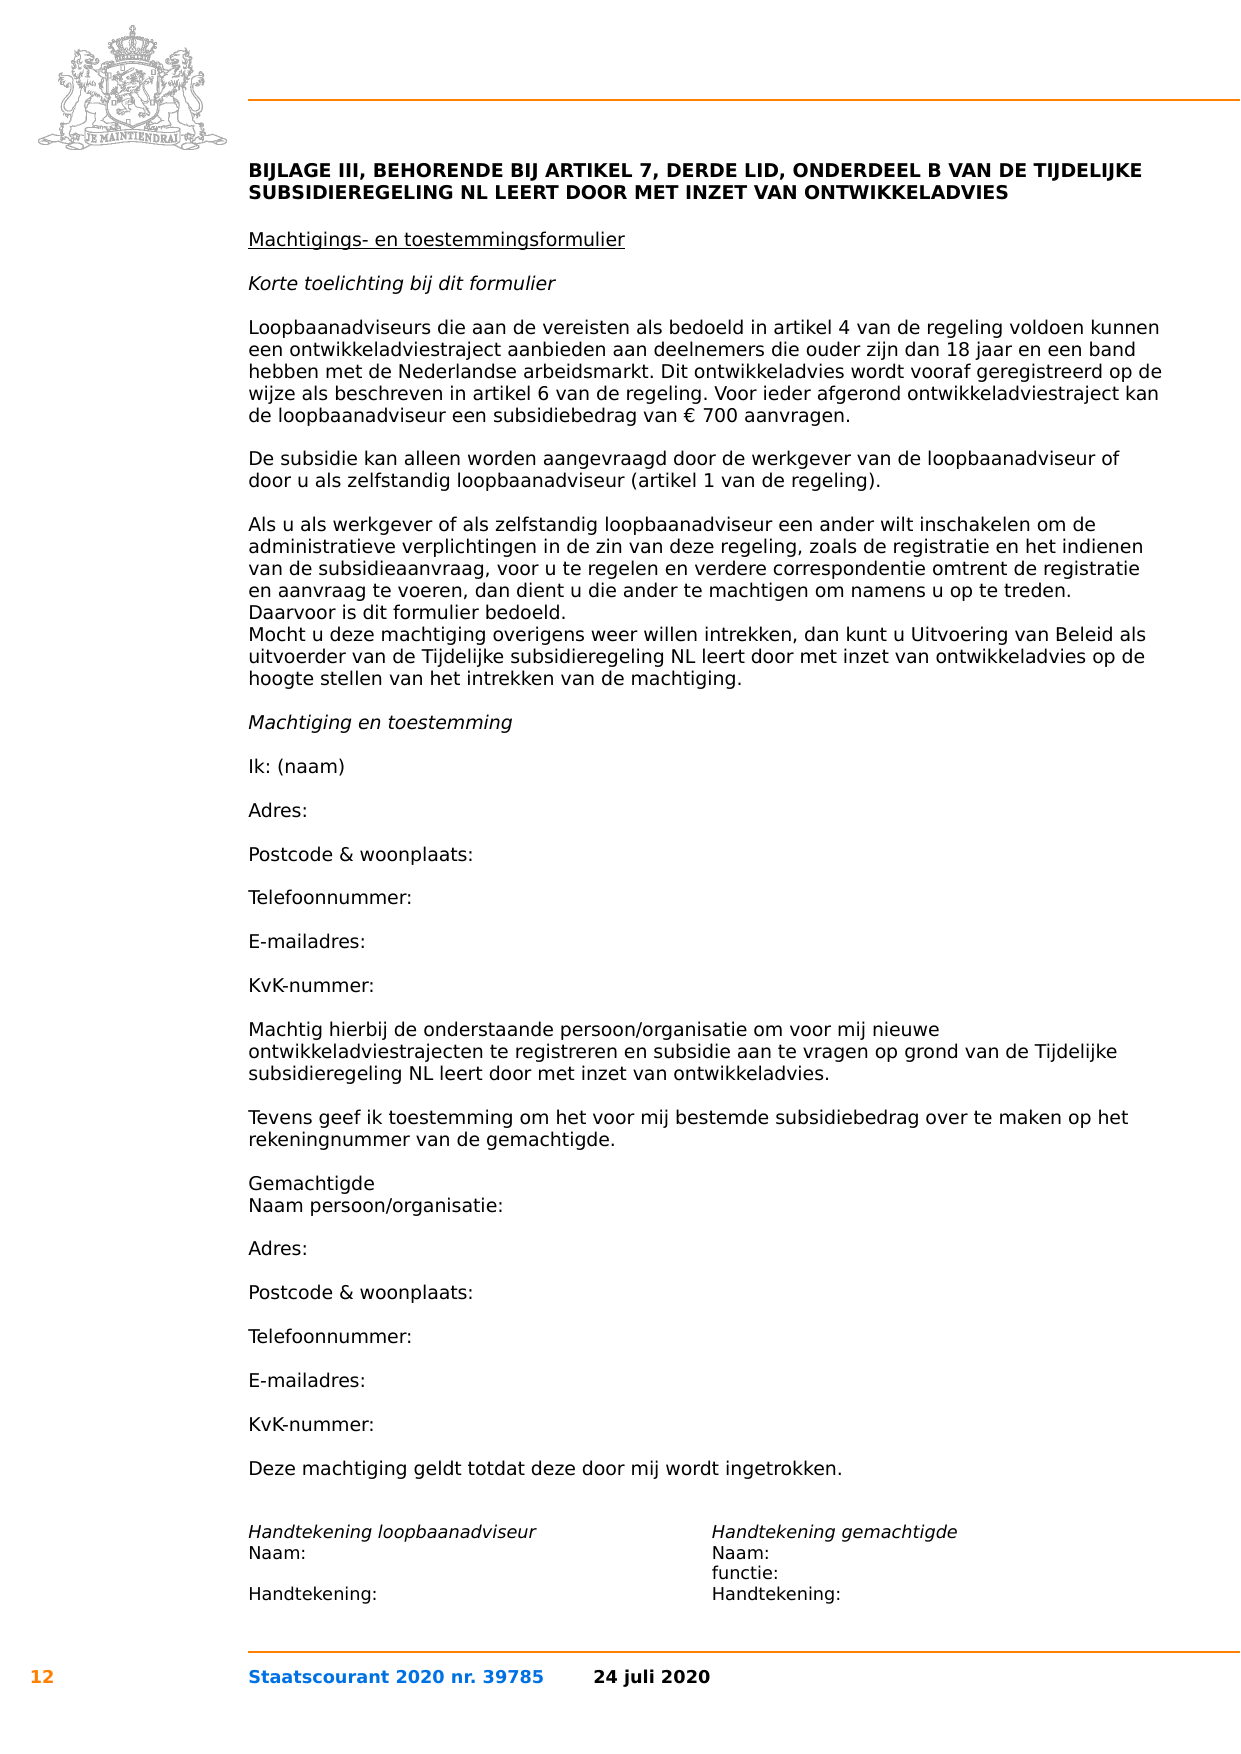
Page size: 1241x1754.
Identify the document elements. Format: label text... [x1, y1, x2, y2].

table_cell Handtekening gemachtigde [706, 1522, 1163, 1543]
text Telefoonnummer: [248, 887, 1163, 909]
subtitle Machtiging en toestemming [248, 712, 1163, 734]
text Postcode & woonplaats: [248, 843, 1163, 865]
table_cell Handtekening: [248, 1584, 706, 1604]
table_cell Handtekening: [706, 1584, 1163, 1604]
text KvK-nummer: [248, 975, 1163, 997]
text Gemachtigde [248, 1172, 1163, 1194]
text Tevens geef ik toestemming om het voor mij bestemde subsidiebedrag over te maken op het rekeningnummer van de gemachtigde. [248, 1107, 1163, 1151]
text De subsidie kan alleen worden aangevraagd door de werkgever van de loopbaanadviseur of door u als zelfstandig loopbaanadviseur (artikel 1 van de regeling). [248, 448, 1163, 492]
text KvK-nummer: [248, 1414, 1163, 1436]
table_cell Naam: [706, 1543, 1163, 1563]
subtitle Korte toelichting bij dit formulier [248, 273, 1163, 295]
text Adres: [248, 1238, 1163, 1260]
text Machtig hierbij de onderstaande persoon/organisatie om voor mij nieuwe ontwikkeladviestrajecten te registreren en subsidie aan te vragen op grond van de Tijdelijke subsidieregeling NL leert door met inzet van ontwikkeladvies. [248, 1019, 1163, 1085]
text Naam persoon/organisatie: [248, 1194, 1163, 1216]
text Ik: (naam) [248, 756, 1163, 778]
table_cell [248, 1563, 706, 1584]
text Loopbaanadviseurs die aan de vereisten als bedoeld in artikel 4 van de regeling voldoen kunnen een ontwikkeladviestraject aanbieden aan deelnemers die ouder zijn dan 18 jaar en een band hebben met de Nederlandse arbeidsmarkt. Dit ontwikkeladvies wordt vooraf geregistreerd op de wijze als beschreven in artikel 6 van de regeling. Voor ieder afgerond ontwikkeladviestraject kan de loopbaanadviseur een subsidiebedrag van € 700 aanvragen. [248, 317, 1163, 426]
text Als u als werkgever of als zelfstandig loopbaanadviseur een ander wilt inschakelen om de administratieve verplichtingen in de zin van deze regeling, zoals de registratie en het indienen van de subsidieaanvraag, voor u te regelen en verdere correspondentie omtrent de registratie en aanvraag te voeren, dan dient u die ander te machtigen om namens u op te treden. Daarvoor is dit formulier bedoeld. [248, 514, 1163, 624]
text Mocht u deze machtiging overigens weer willen intrekken, dan kunt u Uitvoering van Beleid als uitvoerder van de Tijdelijke subsidieregeling NL leert door met inzet van ontwikkeladvies op de hoogte stellen van het intrekken van de machtiging. [248, 624, 1163, 690]
table_header [706, 1501, 1163, 1522]
text Postcode & woonplaats: [248, 1282, 1163, 1304]
text Deze machtiging geldt totdat deze door mij wordt ingetrokken. [248, 1458, 1163, 1479]
table_cell Naam: [248, 1543, 706, 1563]
text E-mailadres: [248, 931, 1163, 953]
table_header [248, 1501, 706, 1522]
picture [38, 25, 227, 150]
text Adres: [248, 799, 1163, 822]
text E-mailadres: [248, 1370, 1163, 1392]
subtitle Machtigings- en toestemmingsformulier [248, 229, 1163, 251]
subtitle BIJLAGE III, BEHORENDE BIJ ARTIKEL 7, DERDE LID, ONDERDEEL B VAN DE TIJDELIJKE SUBSIDIEREGELING NL LEERT DOOR MET INZET VAN ONTWIKKELADVIES [248, 160, 1163, 204]
table_cell Handtekening loopbaanadviseur [248, 1522, 706, 1543]
text Telefoonnummer: [248, 1326, 1163, 1348]
table_cell functie: [706, 1563, 1163, 1584]
